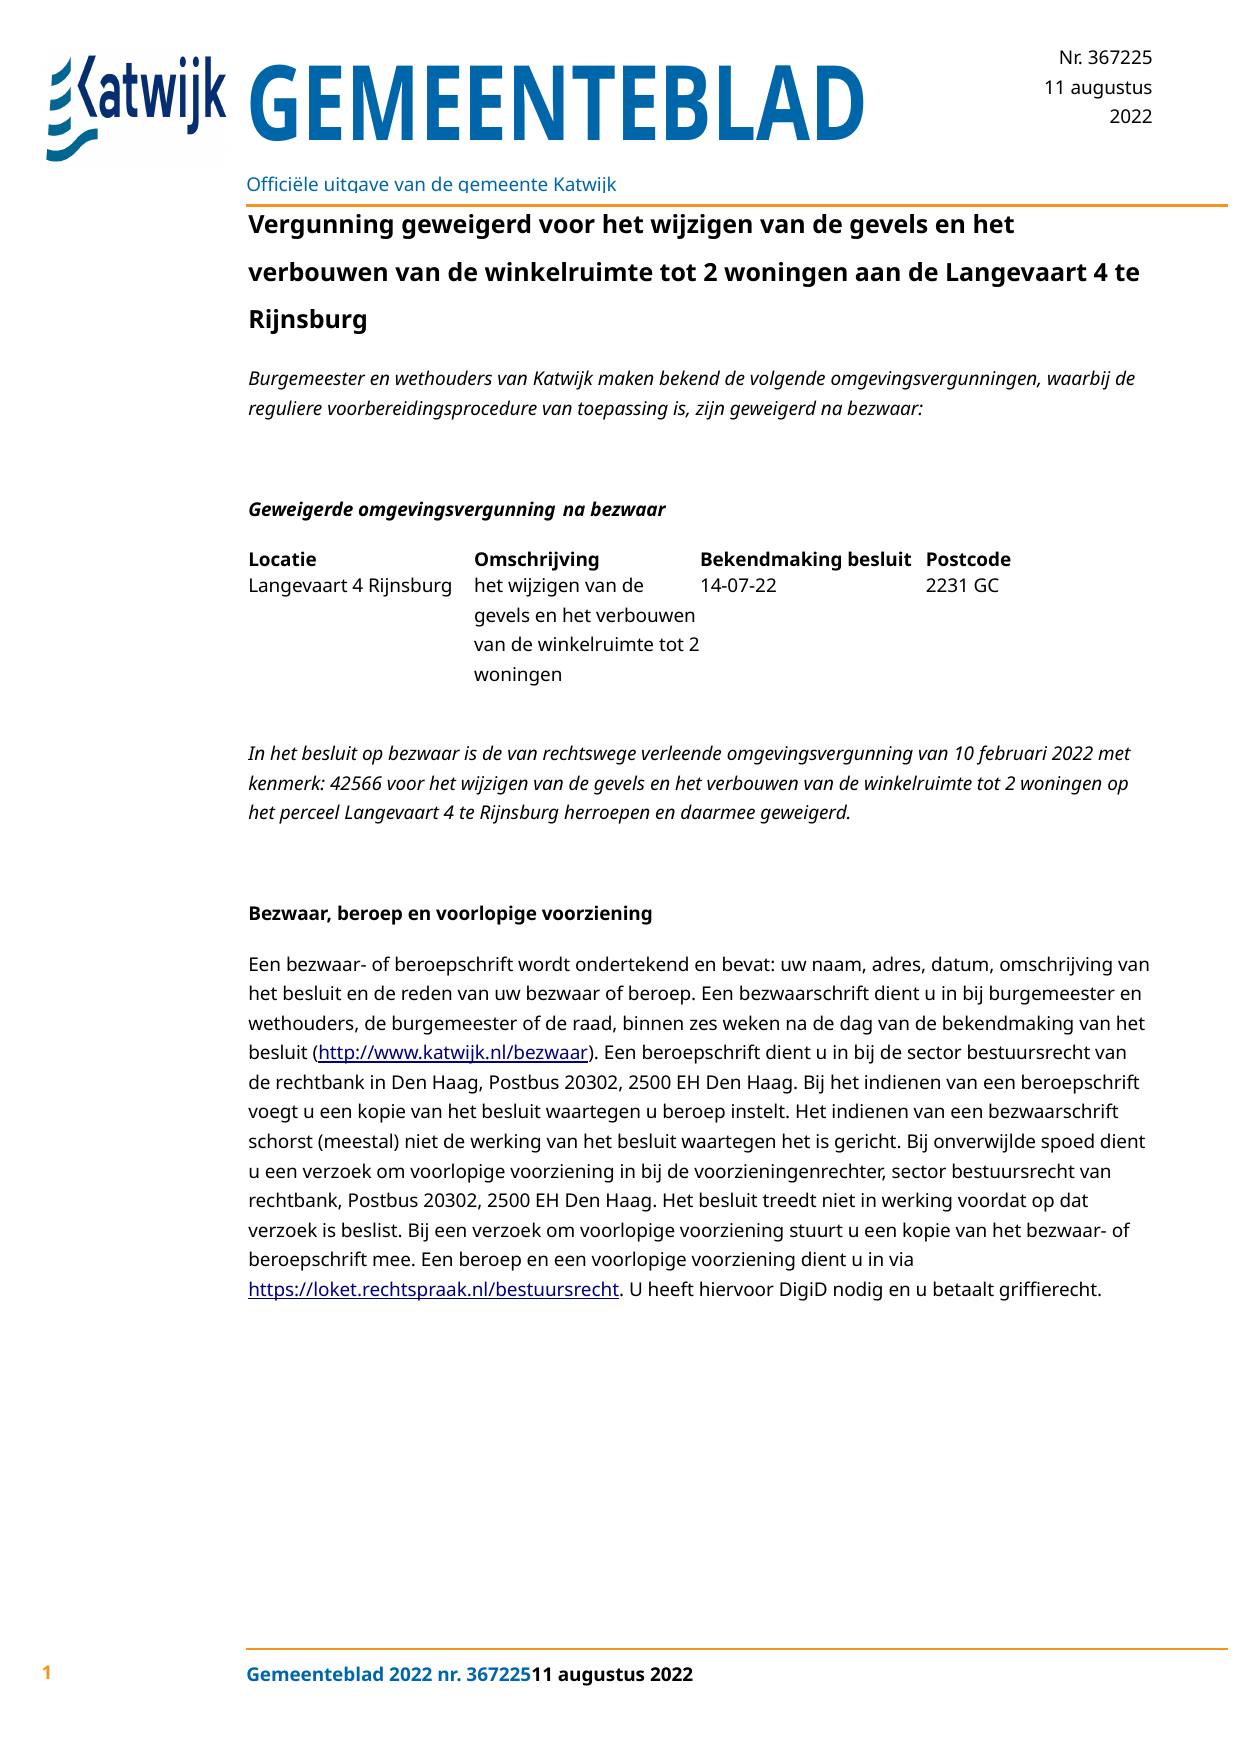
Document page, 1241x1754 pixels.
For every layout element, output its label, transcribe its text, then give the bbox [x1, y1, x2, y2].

table_header Omschrijving [474, 546, 700, 572]
picture [41, 47, 231, 172]
text Bezwaar, beroep en voorlopige voorziening [248, 900, 1152, 926]
table_cell 14-07-22 [700, 572, 926, 687]
text In het besluit op bezwaar is de van rechtswege verleende omgevingsvergunning van 10 februari 2022 met kenmerk: 42566 voor het wijzigen van de gevels en het verbouwen van de winkelruimte tot 2 woningen op het perceel Langevaart 4 te Rijnsburg herroepen en daarmee geweigerd. [248, 740, 1152, 825]
text Vergunning geweigerd voor het wijzigen van de gevels en het verbouwen van de winkelruimte tot 2 woningen aan de Langevaart 4 te Rijnsburg [248, 207, 1152, 336]
table_cell 2231 GC [926, 572, 1152, 687]
table_cell Langevaart 4 Rijnsburg [248, 572, 474, 687]
table_cell het wijzigen van de gevels en het verbouwen van de winkelruimte tot 2 woningen [474, 572, 700, 687]
table_header Bekendmaking besluit [700, 546, 926, 572]
table_header Postcode [926, 546, 1152, 572]
text Geweigerde omgevingsvergunning na bezwaar [248, 496, 1152, 522]
text Een bezwaar- of beroepschrift wordt ondertekend en bevat: uw naam, adres, datum, omschrijving van het besluit en de reden van uw bezwaar of beroep. Een bezwaarschrift dient u in bij burgemeester en wethouders, de burgemeester of de raad, binnen zes weken na de dag van de bekendmaking van het besluit (http://www.katwijk.nl/bezwaar). Een beroepschrift dient u in bij de sector bestuursrecht van de rechtbank in Den Haag, Postbus 20302, 2500 EH Den Haag. Bij het indienen van een beroepschrift voegt u een kopie van het besluit waartegen u beroep instelt. Het indienen van een bezwaarschrift schorst (meestal) niet de werking van het besluit waartegen het is gericht. Bij onverwijlde spoed dient u een verzoek om voorlopige voorziening in bij de voorzieningenrechter, sector bestuursrecht van rechtbank, Postbus 20302, 2500 EH Den Haag. Het besluit treedt niet in werking voordat op dat verzoek is beslist. Bij een verzoek om voorlopige voorziening stuurt u een kopie van het bezwaar- of beroepschrift mee. Een beroep en een voorlopige voorziening dient u in via https://loket.rechtspraak.nl/bestuursrecht. U heeft hiervoor DigiD nodig en u betaalt griffierecht. [248, 951, 1152, 1302]
text Burgemeester en wethouders van Katwijk maken bekend de volgende omgevingsvergunningen, waarbij de reguliere voorbereidingsprocedure van toepassing is, zijn geweigerd na bezwaar: [248, 366, 1152, 421]
table_header Locatie [248, 546, 474, 572]
